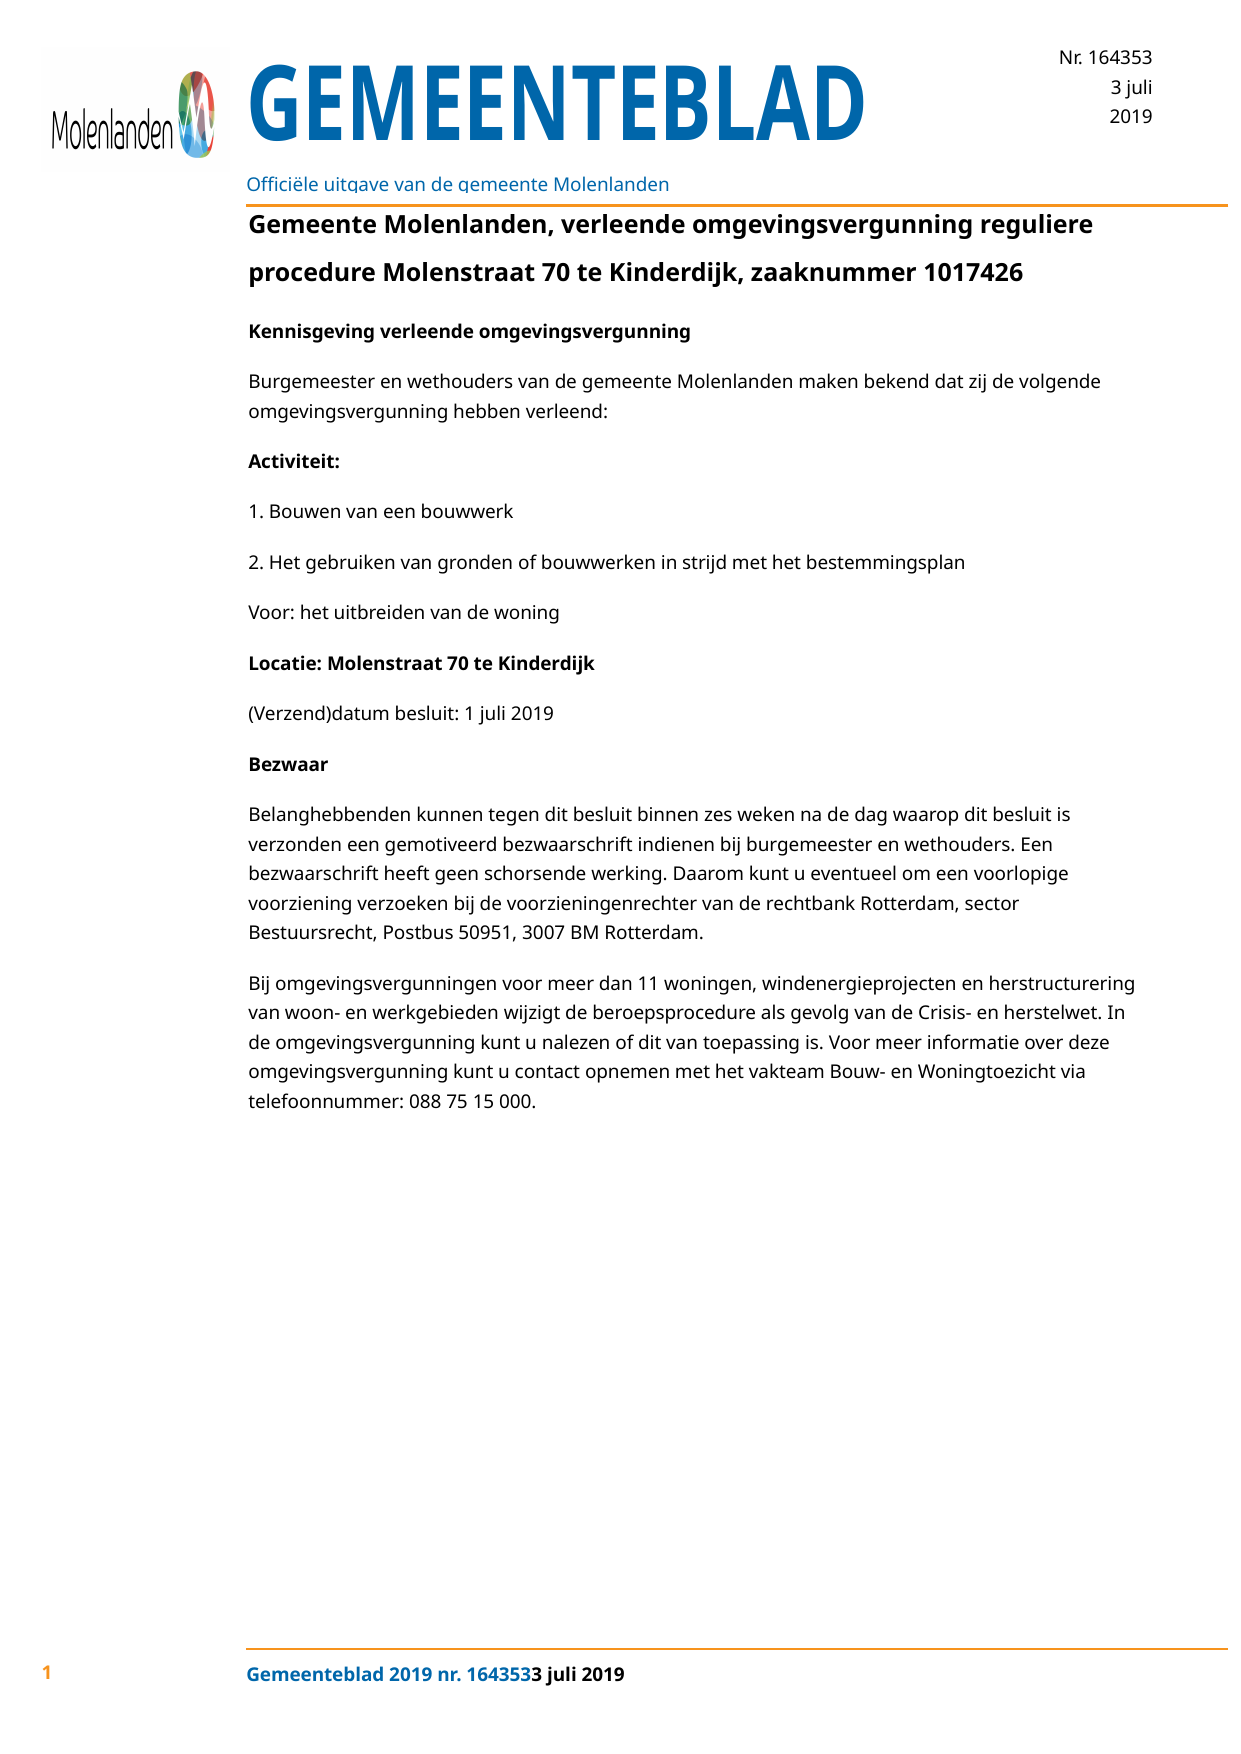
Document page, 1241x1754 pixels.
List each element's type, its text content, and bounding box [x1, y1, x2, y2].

text Burgemeester en wethouders van de gemeente Molenlanden maken bekend dat zij de volgende omgevingsvergunning hebben verleend: [248, 368, 1152, 424]
text Bij omgevingsvergunningen voor meer dan 11 woningen, windenergieprojecten en herstructurering van woon- en werkgebieden wijzigt de beroepsprocedure als gevolg van de Crisis- en herstelwet. In de omgevingsvergunning kunt u nalezen of dit van toepassing is. Voor meer informatie over deze omgevingsvergunning kunt u contact opnemen met het vakteam Bouw- en Woningtoezicht via telefoonnummer: 088 75 15 000. [248, 970, 1152, 1114]
picture [41, 47, 231, 172]
text Locatie: Molenstraat 70 te Kinderdijk [248, 650, 1152, 676]
text Activiteit: [248, 448, 1152, 474]
text Belanghebbenden kunnen tegen dit besluit binnen zes weken na de dag waarop dit besluit is verzonden een gemotiveerd bezwaarschrift indienen bij burgemeester en wethouders. Een bezwaarschrift heeft geen schorsende werking. Daarom kunt u eventueel om een voorlopige voorziening verzoeken bij de voorzieningenrechter van de rechtbank Rotterdam, sector Bestuursrecht, Postbus 50951, 3007 BM Rotterdam. [248, 801, 1152, 945]
text Kennisgeving verleende omgevingsvergunning [248, 318, 1152, 344]
text 1. Bouwen van een bouwwerk [248, 499, 1152, 524]
text 2. Het gebruiken van gronden of bouwwerken in strijd met het bestemmingsplan [248, 549, 1152, 575]
text Gemeente Molenlanden, verleende omgevingsvergunning reguliere procedure Molenstraat 70 te Kinderdijk, zaaknummer 1017426 [248, 207, 1152, 288]
text Bezwaar [248, 751, 1152, 777]
text Voor: het uitbreiden van de woning [248, 599, 1152, 625]
text (Verzend)datum besluit: 1 juli 2019 [248, 700, 1152, 726]
